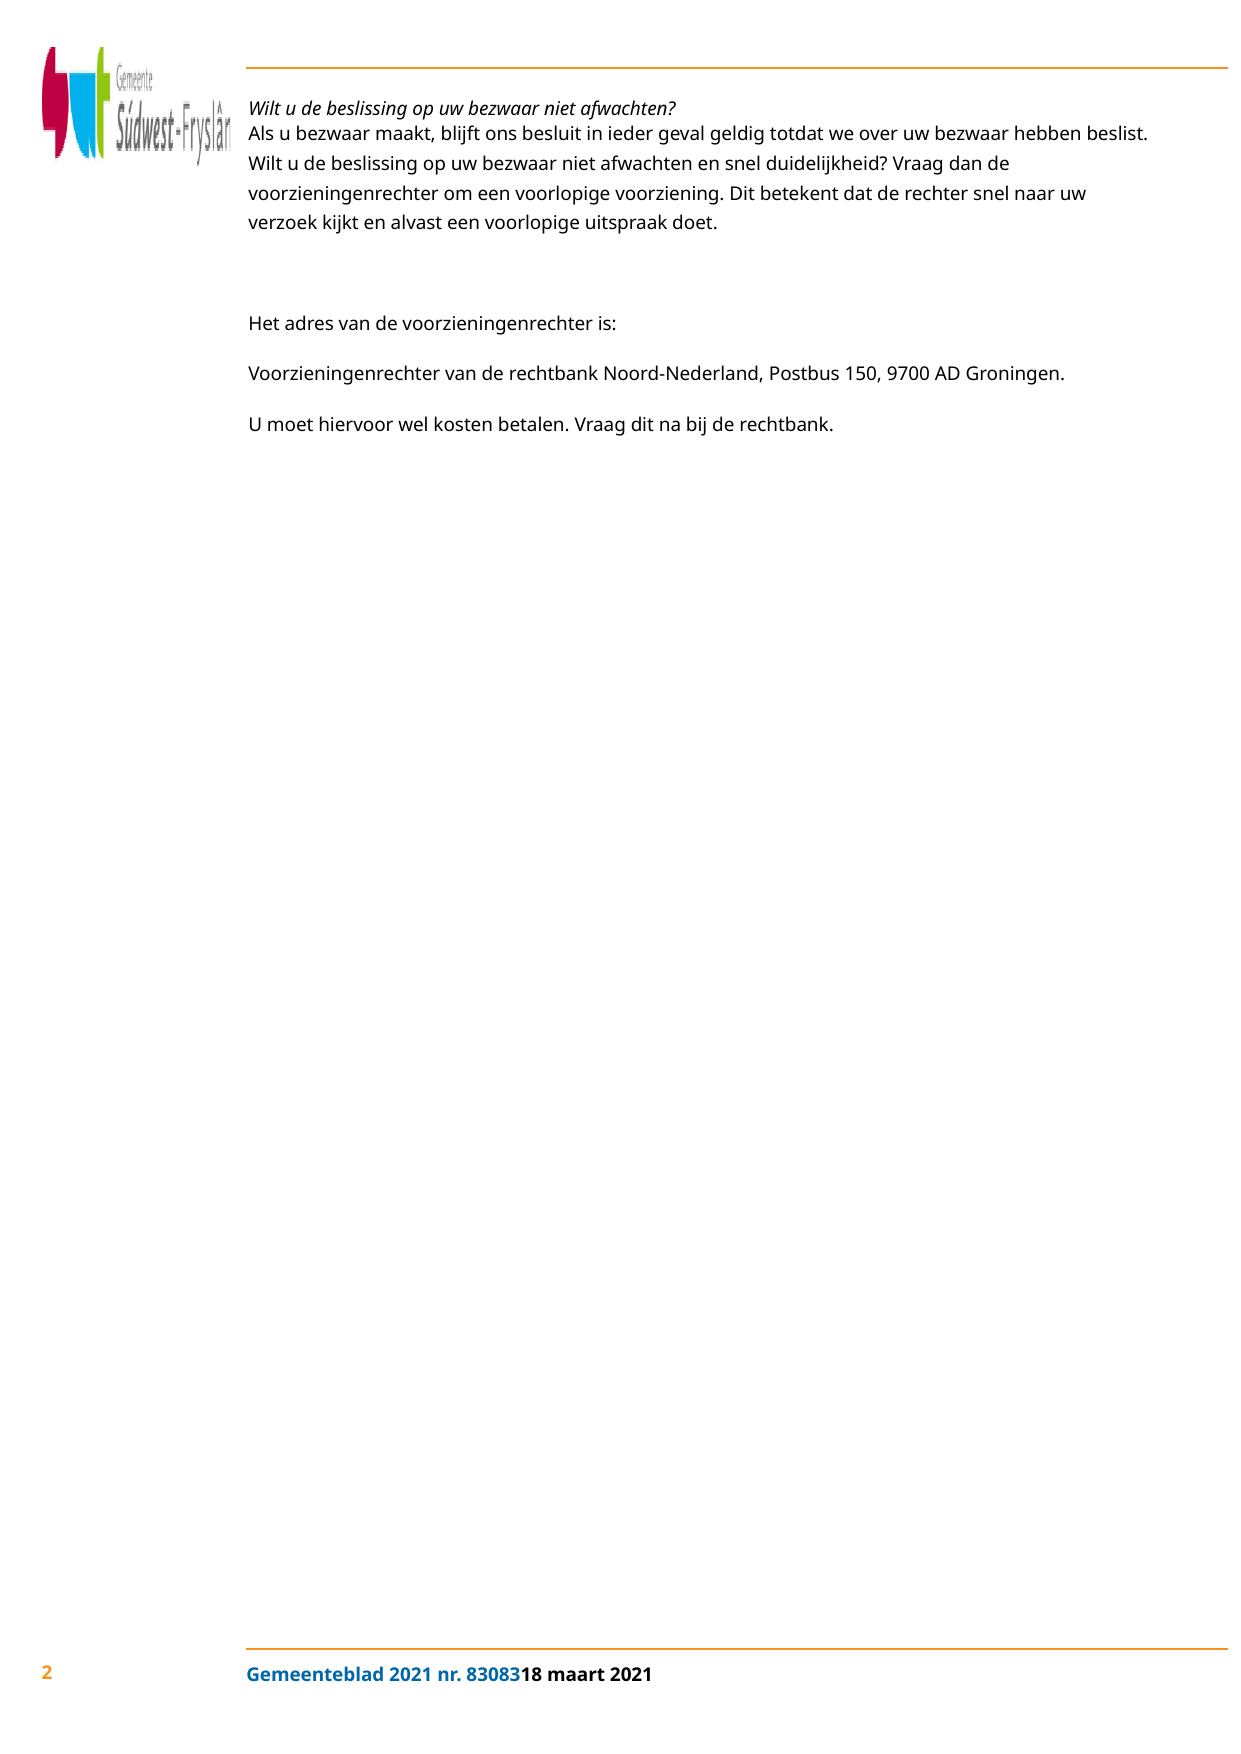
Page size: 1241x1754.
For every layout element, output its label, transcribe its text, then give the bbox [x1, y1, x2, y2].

text Wilt u de beslissing op uw bezwaar niet afwachten? [248, 95, 1152, 121]
text Het adres van de voorzieningenrechter is: [248, 310, 1152, 336]
picture [41, 47, 231, 172]
text Voorzieningenrechter van de rechtbank Noord-Nederland, Postbus 150, 9700 AD Groningen. [248, 361, 1152, 386]
text Als u bezwaar maakt, blijft ons besluit in ieder geval geldig totdat we over uw bezwaar hebben beslist. Wilt u de beslissing op uw bezwaar niet afwachten en snel duidelijkheid? Vraag dan de voorzieningenrechter om een voorlopige voorziening. Dit betekent dat de rechter snel naar uw verzoek kijkt en alvast een voorlopige uitspraak doet. [248, 121, 1152, 235]
text U moet hiervoor wel kosten betalen. Vraag dit na bij de rechtbank. [248, 411, 1152, 437]
